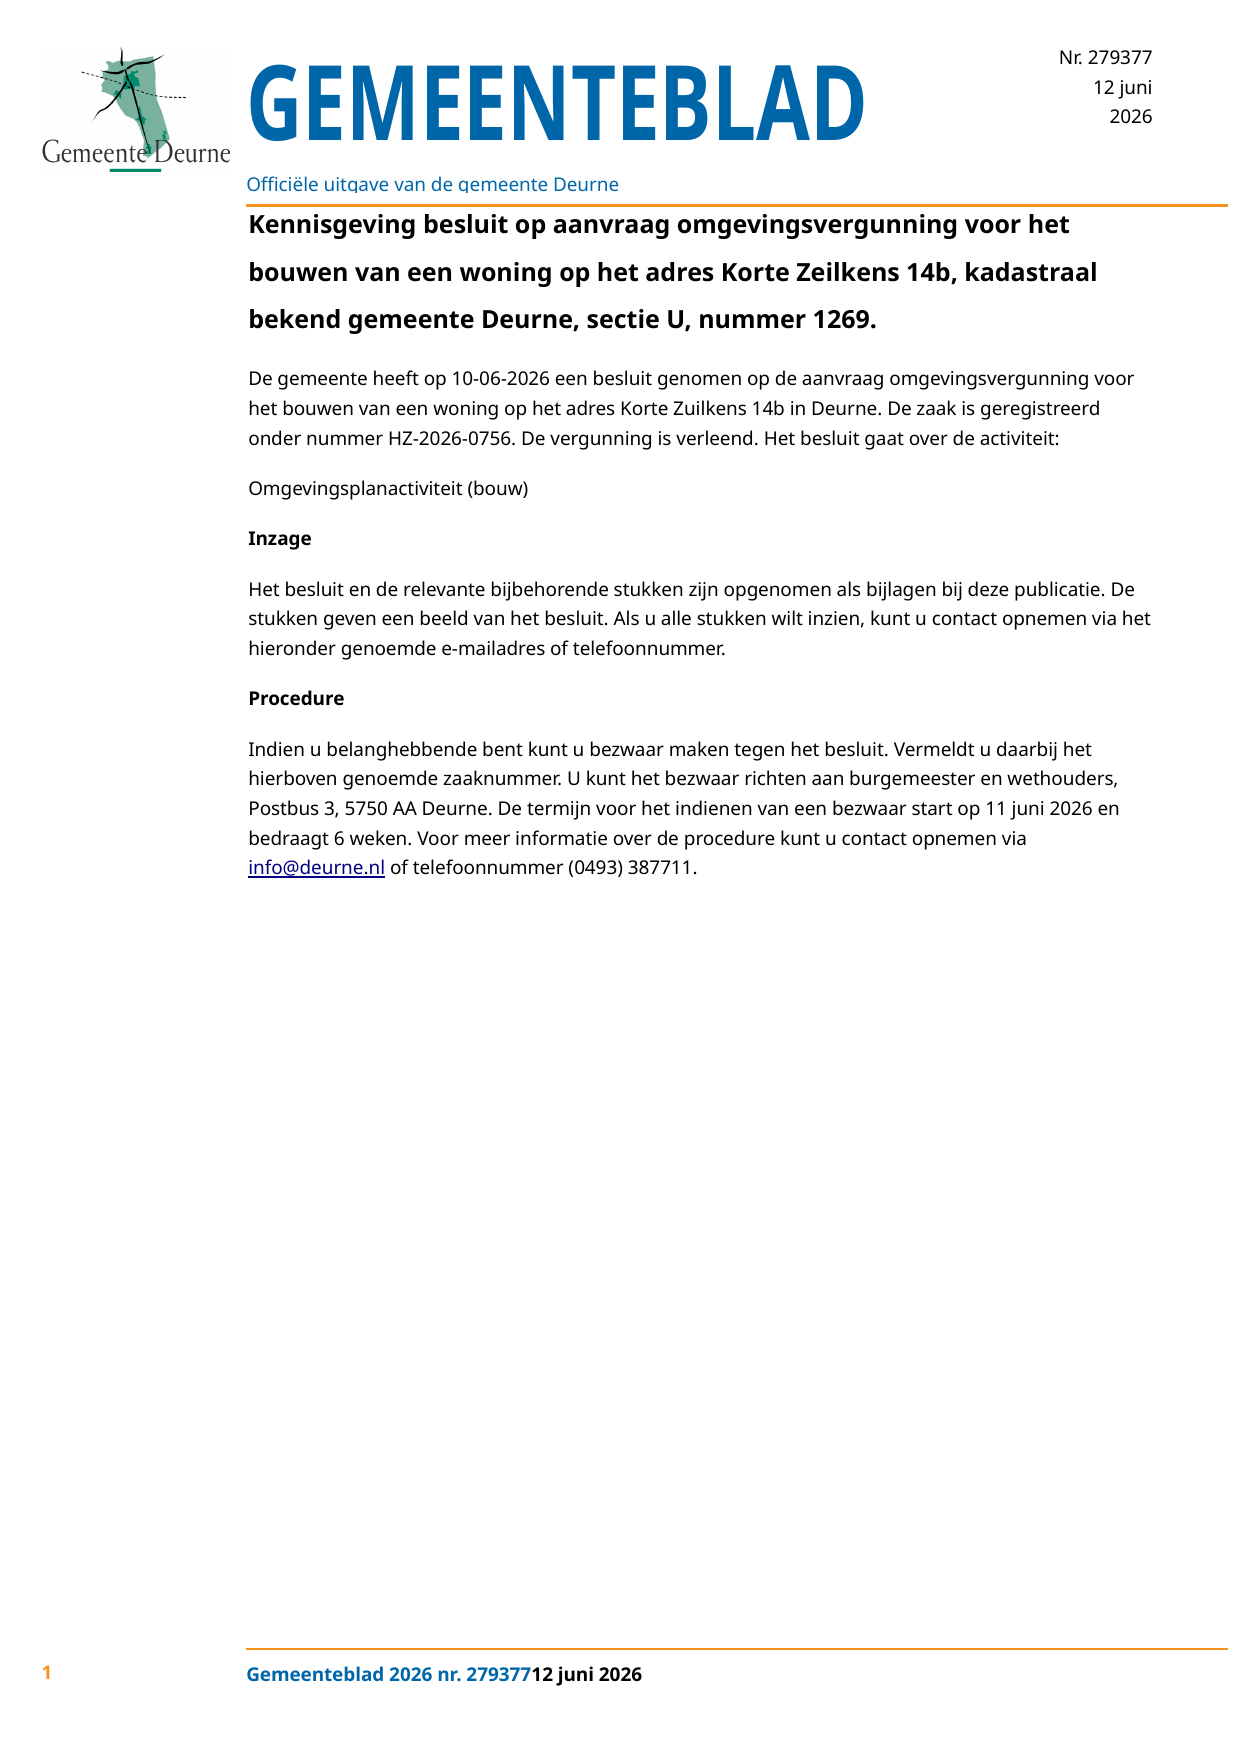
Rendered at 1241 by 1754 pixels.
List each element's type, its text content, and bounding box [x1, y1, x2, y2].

text Inzage [248, 526, 1152, 551]
text Procedure [248, 686, 1152, 711]
text Het besluit en de relevante bijbehorende stukken zijn opgenomen als bijlagen bij deze publicatie. De stukken geven een beeld van het besluit. Als u alle stukken wilt inzien, kunt u contact opnemen via het hieronder genoemde e-mailadres of telefoonnummer. [248, 576, 1152, 661]
text Indien u belanghebbende bent kunt u bezwaar maken tegen het besluit. Vermeldt u daarbij het hierboven genoemde zaaknummer. U kunt het bezwaar richten aan burgemeester en wethouders, Postbus 3, 5750 AA Deurne. De termijn voor het indienen van een bezwaar start op 11 juni 2026 en bedraagt 6 weken. Voor meer informatie over de procedure kunt u contact opnemen via info@deurne.nl of telefoonnummer (0493) 387711. [248, 736, 1152, 880]
picture [41, 47, 231, 172]
text Omgevingsplanactiviteit (bouw) [248, 475, 1152, 501]
text Kennisgeving besluit op aanvraag omgevingsvergunning voor het bouwen van een woning op het adres Korte Zeilkens 14b, kadastraal bekend gemeente Deurne, sectie U, nummer 1269. [248, 207, 1152, 336]
text De gemeente heeft op 10-06-2026 een besluit genomen op de aanvraag omgevingsvergunning voor het bouwen van een woning op het adres Korte Zuilkens 14b in Deurne. De zaak is geregistreerd onder nummer HZ-2026-0756. De vergunning is verleend. Het besluit gaat over de activiteit: [248, 366, 1152, 450]
